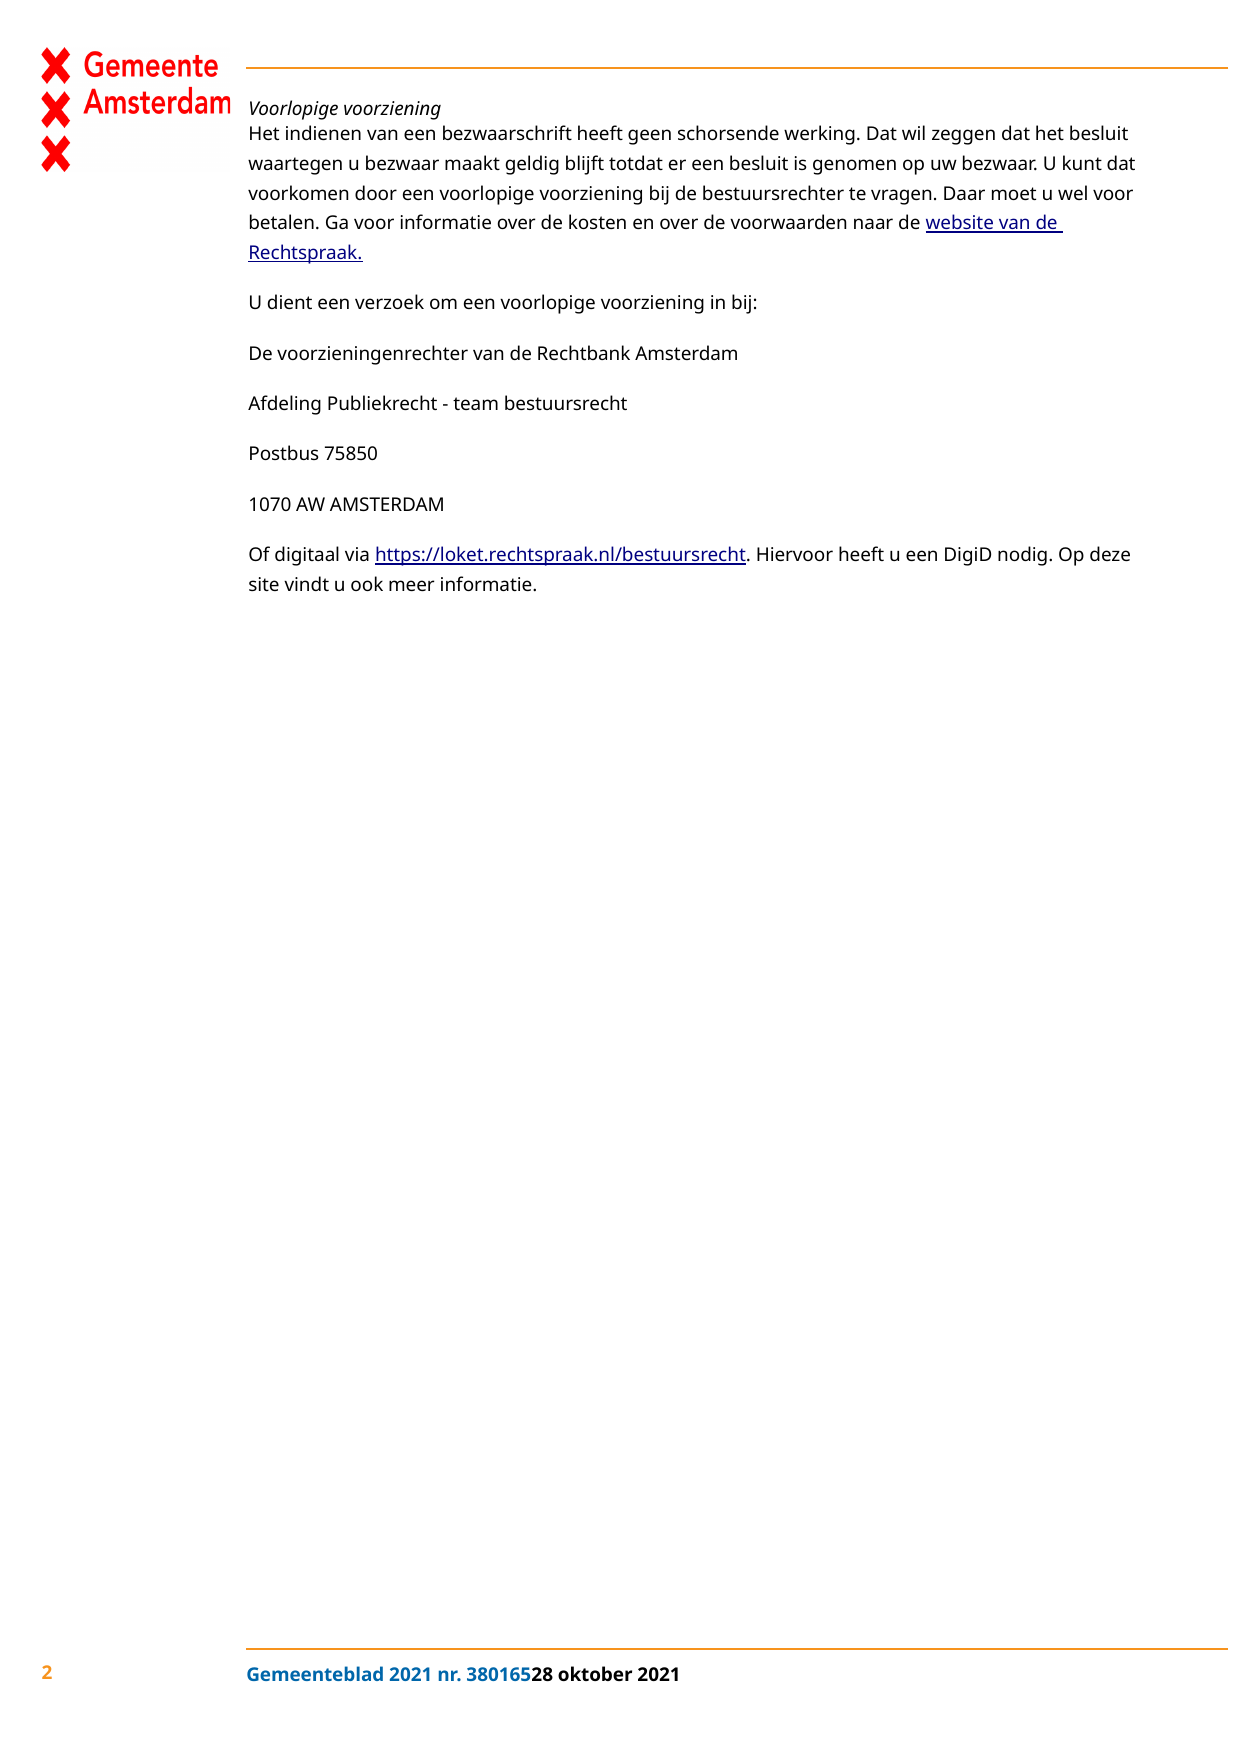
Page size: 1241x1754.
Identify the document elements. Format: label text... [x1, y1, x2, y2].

text Voorlopige voorziening [248, 95, 1152, 121]
text Het indienen van een bezwaarschrift heeft geen schorsende werking. Dat wil zeggen dat het besluit waartegen u bezwaar maakt geldig blijft totdat er een besluit is genomen op uw bezwaar. U kunt dat voorkomen door een voorlopige voorziening bij de bestuursrechter te vragen. Daar moet u wel voor betalen. Ga voor informatie over de kosten en over de voorwaarden naar de website van de Rechtspraak. [248, 121, 1152, 264]
text De voorzieningenrechter van de Rechtbank Amsterdam [248, 340, 1152, 365]
text Afdeling Publiekrecht - team bestuursrecht [248, 390, 1152, 416]
text 1070 AW AMSTERDAM [248, 491, 1152, 517]
text Of digitaal via https://loket.rechtspraak.nl/bestuursrecht. Hiervoor heeft u een DigiD nodig. Op deze site vindt u ook meer informatie. [248, 541, 1152, 597]
text U dient een verzoek om een voorlopige voorziening in bij: [248, 289, 1152, 315]
text Postbus 75850 [248, 441, 1152, 466]
picture [41, 47, 231, 172]
